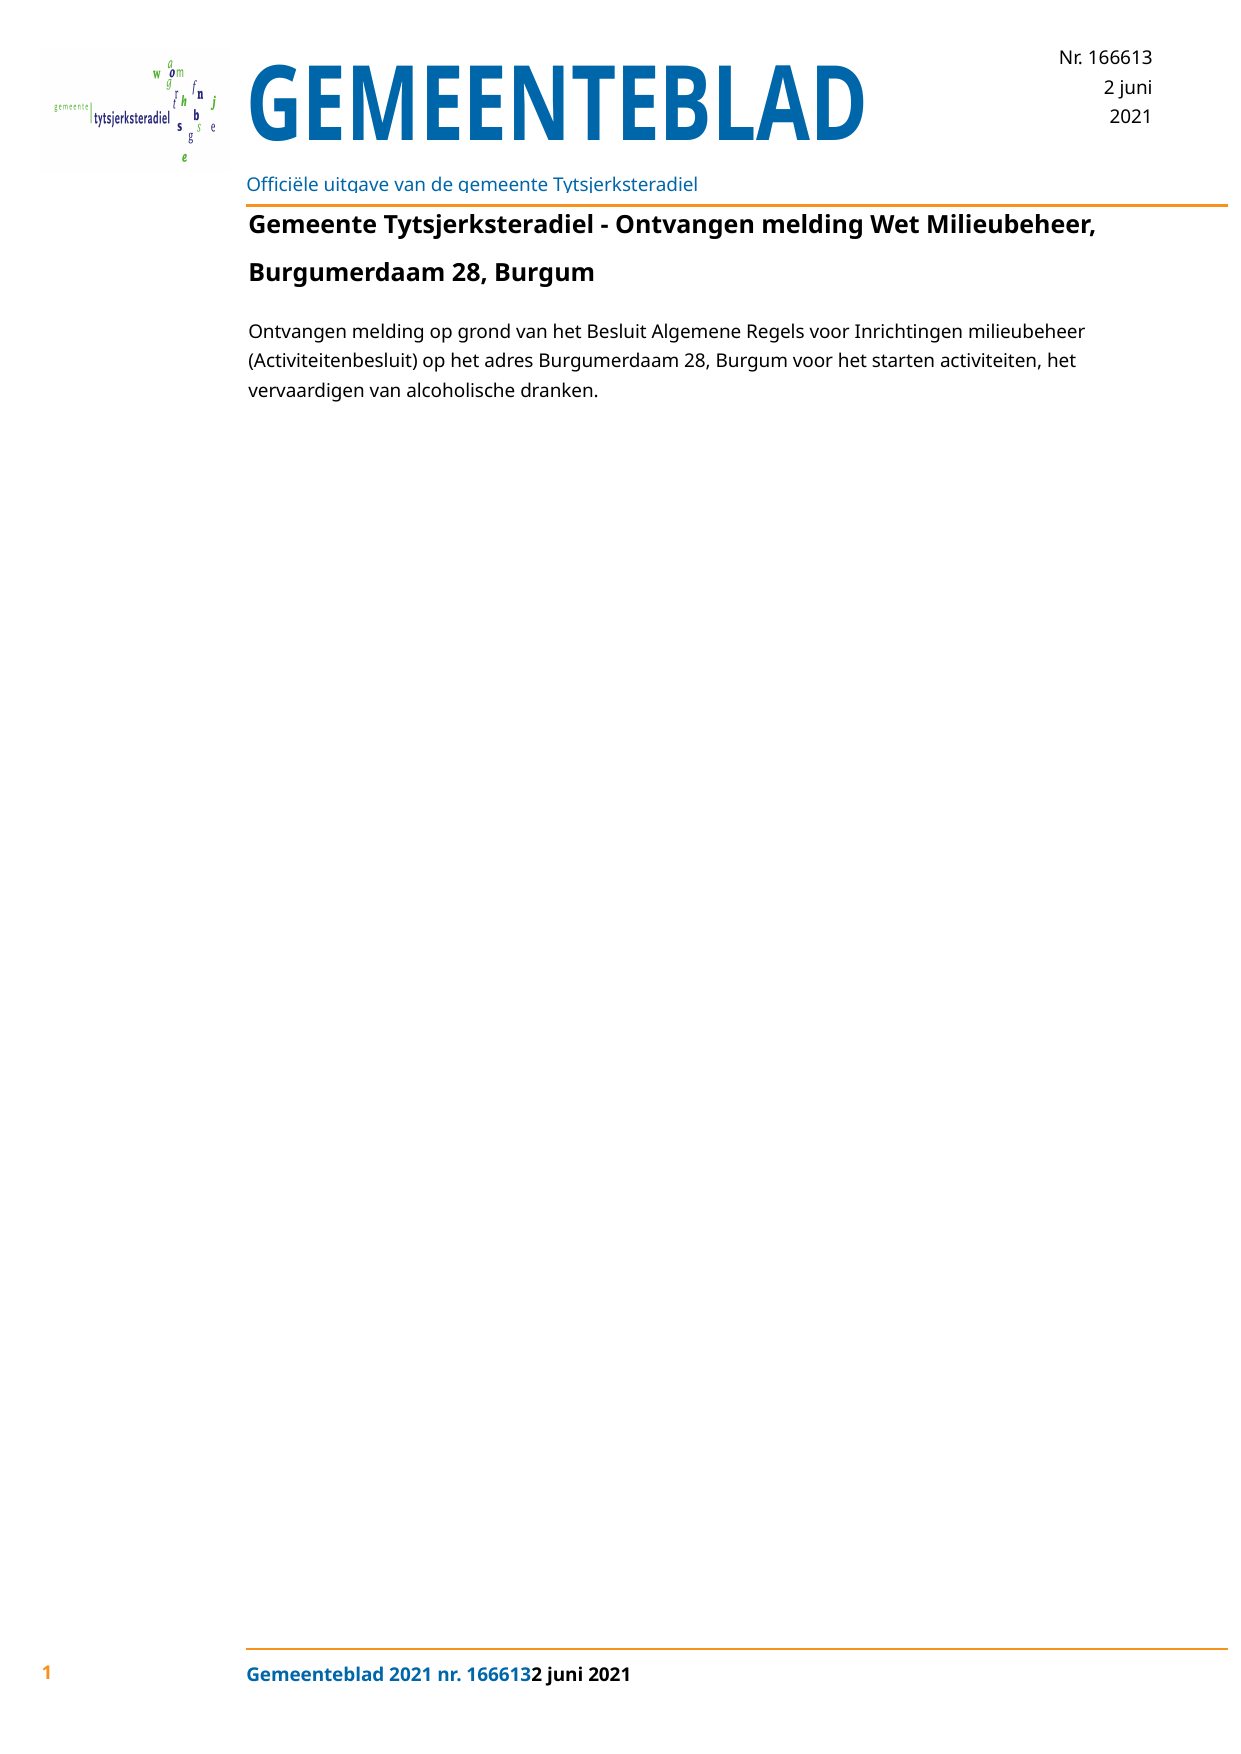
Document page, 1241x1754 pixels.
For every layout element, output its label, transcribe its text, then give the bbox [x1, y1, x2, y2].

text Ontvangen melding op grond van het Besluit Algemene Regels voor Inrichtingen milieubeheer (Activiteitenbesluit) op het adres Burgumerdaam 28, Burgum voor het starten activiteiten, het vervaardigen van alcoholische dranken. [248, 318, 1152, 403]
picture [41, 47, 231, 172]
text Gemeente Tytsjerksteradiel - Ontvangen melding Wet Milieubeheer, Burgumerdaam 28, Burgum [248, 207, 1152, 288]
